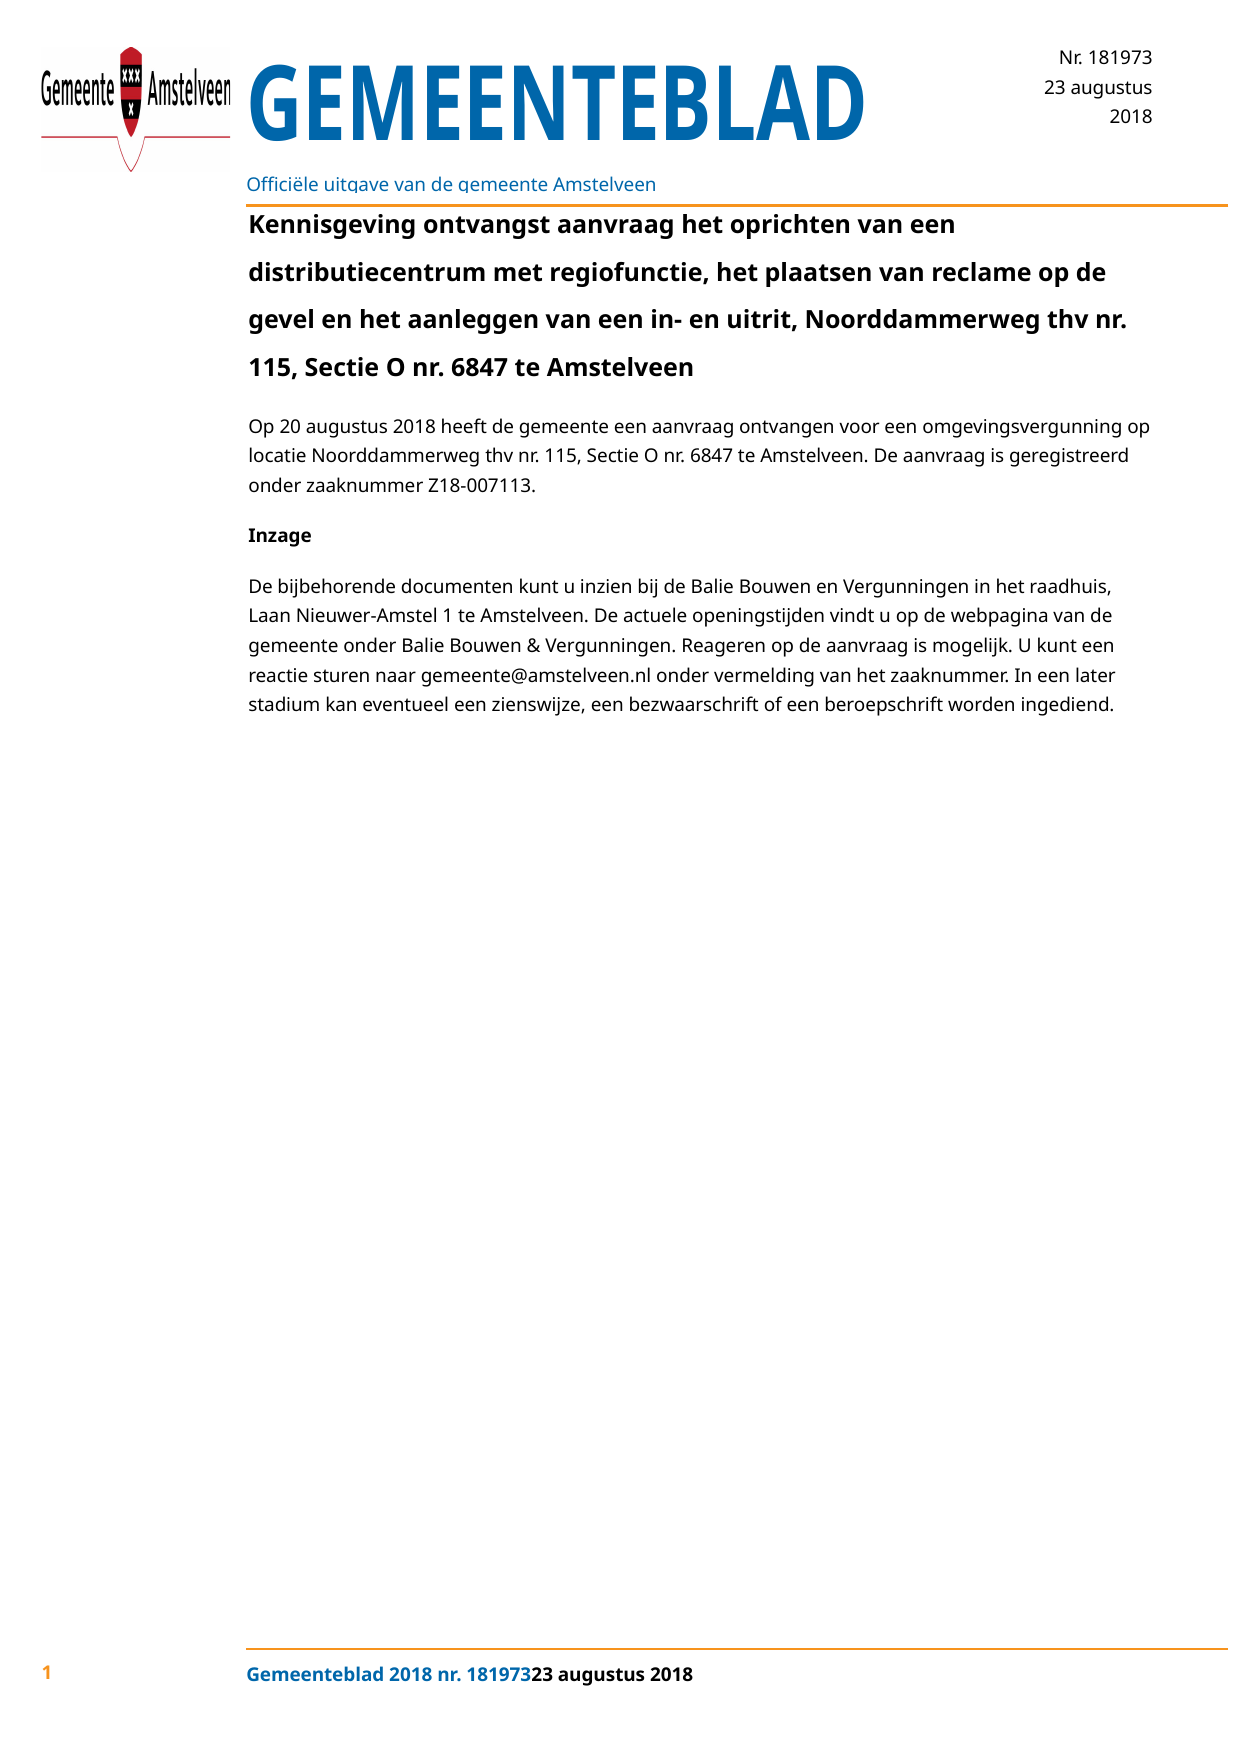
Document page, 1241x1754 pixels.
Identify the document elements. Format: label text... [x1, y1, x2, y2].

text Op 20 augustus 2018 heeft de gemeente een aanvraag ontvangen voor een omgevingsvergunning op locatie Noorddammerweg thv nr. 115, Sectie O nr. 6847 te Amstelveen. De aanvraag is geregistreerd onder zaaknummer Z18-007113. [248, 413, 1152, 498]
text Inzage [248, 523, 1152, 548]
text Kennisgeving ontvangst aanvraag het oprichten van een distributiecentrum met regiofunctie, het plaatsen van reclame op de gevel en het aanleggen van een in- en uitrit, Noorddammerweg thv nr. 115, Sectie O nr. 6847 te Amstelveen [248, 207, 1152, 384]
text De bijbehorende documenten kunt u inzien bij de Balie Bouwen en Vergunningen in het raadhuis, Laan Nieuwer-Amstel 1 te Amstelveen. De actuele openingstijden vindt u op de webpagina van de gemeente onder Balie Bouwen & Vergunningen. Reageren op de aanvraag is mogelijk. U kunt een reactie sturen naar gemeente@amstelveen.nl onder vermelding van het zaaknummer. In een later stadium kan eventueel een zienswijze, een bezwaarschrift of een beroepschrift worden ingediend. [248, 573, 1152, 717]
picture [41, 47, 231, 172]
